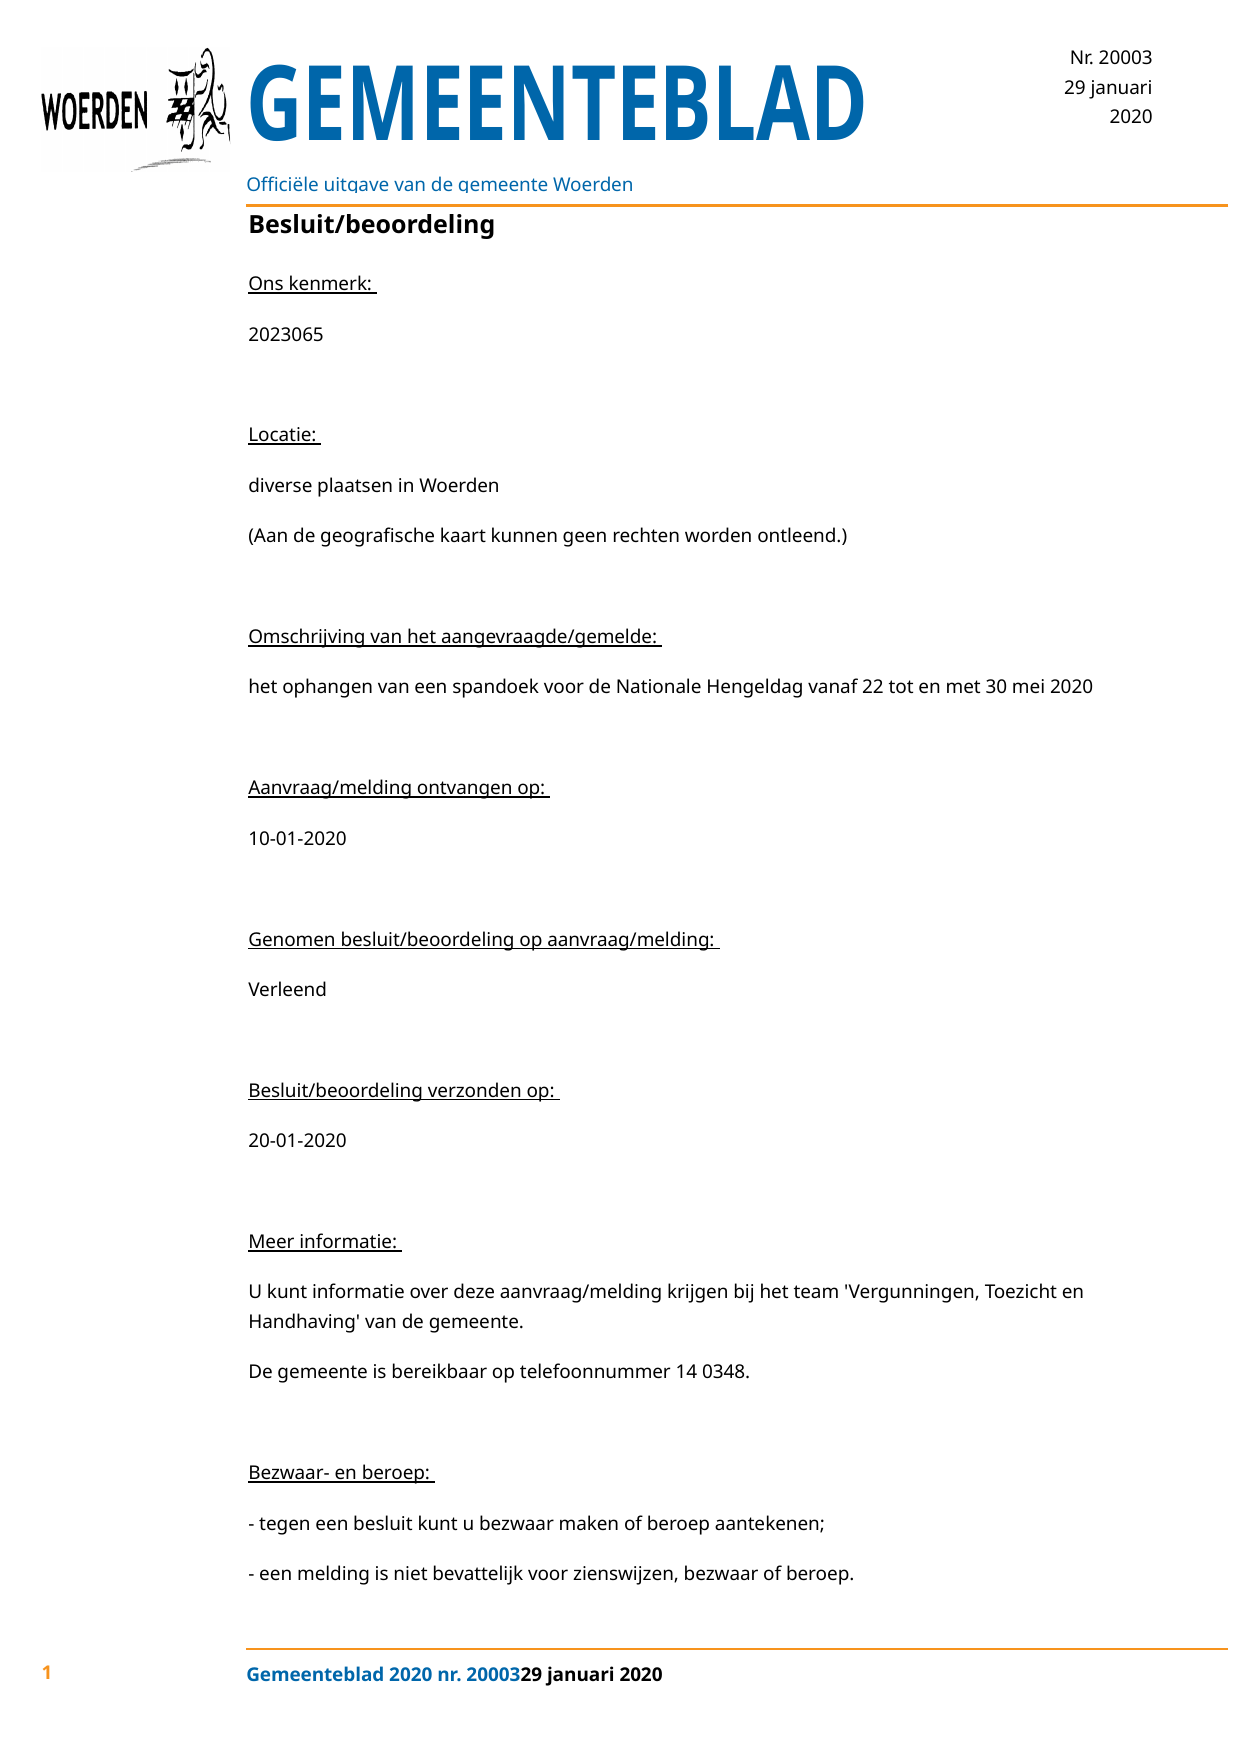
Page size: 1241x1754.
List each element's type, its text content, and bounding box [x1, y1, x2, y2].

text Besluit/beoordeling [248, 207, 1152, 241]
text diverse plaatsen in Woerden [248, 472, 1152, 498]
text Aanvraag/melding ontvangen op: [248, 774, 1152, 800]
text Genomen besluit/beoordeling op aanvraag/melding: [248, 926, 1152, 951]
text - tegen een besluit kunt u bezwaar maken of beroep aantekenen; [248, 1510, 1152, 1536]
text Meer informatie: [248, 1228, 1152, 1254]
text Omschrijving van het aangevraagde/gemelde: [248, 623, 1152, 649]
text De gemeente is bereikbaar op telefoonnummer 14 0348. [248, 1359, 1152, 1384]
text Bezwaar- en beroep: [248, 1459, 1152, 1485]
text - een melding is niet bevattelijk voor zienswijzen, bezwaar of beroep. [248, 1560, 1152, 1586]
text Besluit/beoordeling verzonden op: [248, 1077, 1152, 1103]
text 2023065 [248, 321, 1152, 346]
text Locatie: [248, 422, 1152, 447]
text 20-01-2020 [248, 1127, 1152, 1153]
text Verleend [248, 976, 1152, 1002]
text 10-01-2020 [248, 825, 1152, 851]
text (Aan de geografische kaart kunnen geen rechten worden ontleend.) [248, 522, 1152, 548]
text U kunt informatie over deze aanvraag/melding krijgen bij het team 'Vergunningen, Toezicht en Handhaving' van de gemeente. [248, 1279, 1152, 1334]
text Ons kenmerk: [248, 270, 1152, 296]
picture [41, 47, 231, 172]
text het ophangen van een spandoek voor de Nationale Hengeldag vanaf 22 tot en met 30 mei 2020 [248, 674, 1152, 699]
